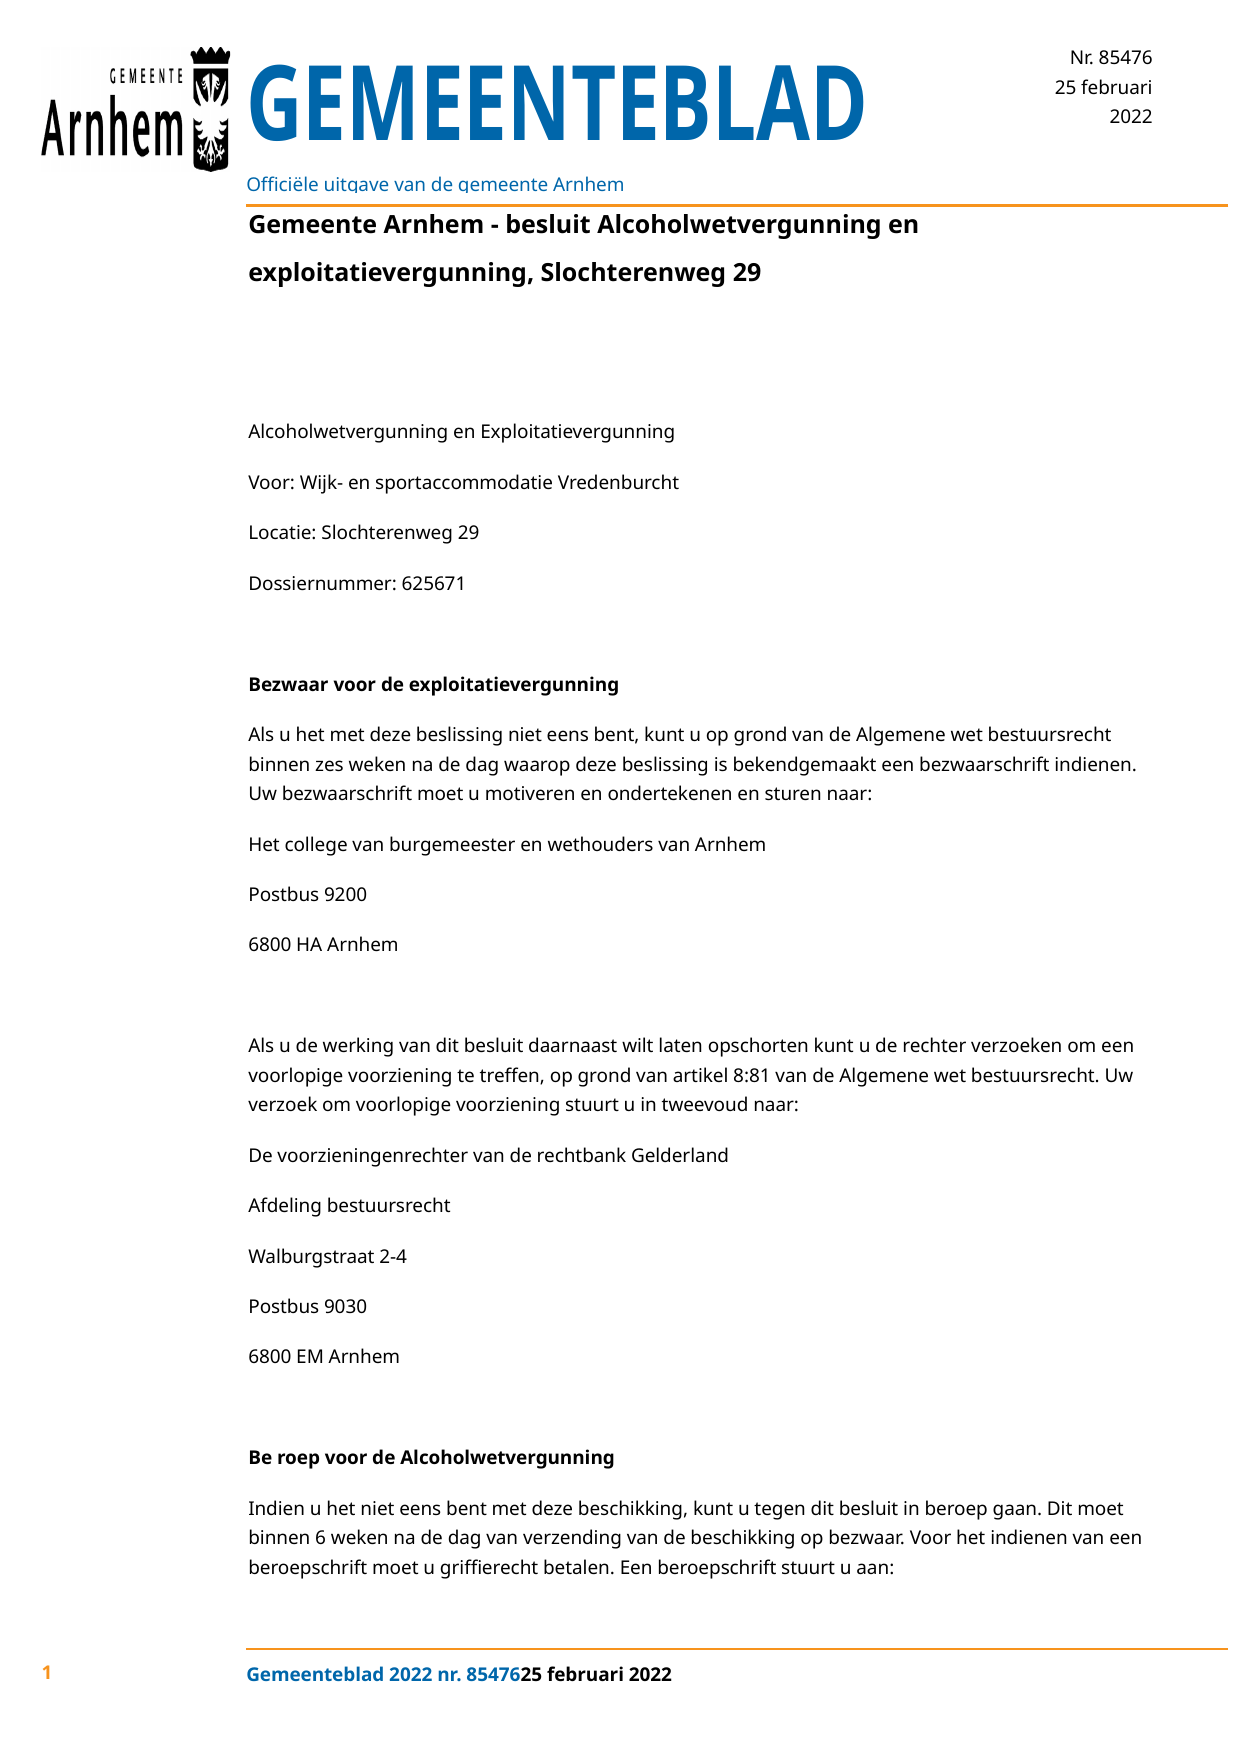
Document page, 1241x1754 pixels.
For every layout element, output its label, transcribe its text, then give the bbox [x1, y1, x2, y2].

text Postbus 9200 [248, 881, 1152, 907]
text Voor: Wijk- en sportaccommodatie Vredenburcht [248, 469, 1152, 495]
text Bezwaar voor de exploitatievergunning [248, 671, 1152, 697]
text Dossiernummer: 625671 [248, 570, 1152, 596]
text Locatie: Slochterenweg 29 [248, 519, 1152, 545]
text Postbus 9030 [248, 1293, 1152, 1319]
text Het college van burgemeester en wethouders van Arnhem [248, 831, 1152, 857]
text Walburgstraat 2-4 [248, 1243, 1152, 1269]
text 6800 HA Arnhem [248, 932, 1152, 957]
text Indien u het niet eens bent met deze beschikking, kunt u tegen dit besluit in beroep gaan. Dit moet binnen 6 weken na de dag van verzending van de beschikking op bezwaar. Voor het indienen van een beroepschrift moet u griffierecht betalen. Een beroepschrift stuurt u aan: [248, 1495, 1152, 1580]
text Alcoholwetvergunning en Exploitatievergunning [248, 419, 1152, 444]
text Be roep voor de Alcoholwetvergunning [248, 1444, 1152, 1470]
text Als u het met deze beslissing niet eens bent, kunt u op grond van de Algemene wet bestuursrecht binnen zes weken na de dag waarop deze beslissing is bekendgemaakt een bezwaarschrift indienen. Uw bezwaarschrift moet u motiveren en ondertekenen en sturen naar: [248, 721, 1152, 806]
text Afdeling bestuursrecht [248, 1192, 1152, 1218]
text Als u de werking van dit besluit daarnaast wilt laten opschorten kunt u de rechter verzoeken om een voorlopige voorziening te treffen, op grond van artikel 8:81 van de Algemene wet bestuursrecht. Uw verzoek om voorlopige voorziening stuurt u in tweevoud naar: [248, 1032, 1152, 1117]
text 6800 EM Arnhem [248, 1344, 1152, 1369]
text De voorzieningenrechter van de rechtbank Gelderland [248, 1142, 1152, 1168]
picture [41, 47, 231, 172]
text Gemeente Arnhem - besluit Alcoholwetvergunning en exploitatievergunning, Slochterenweg 29 [248, 207, 1152, 288]
